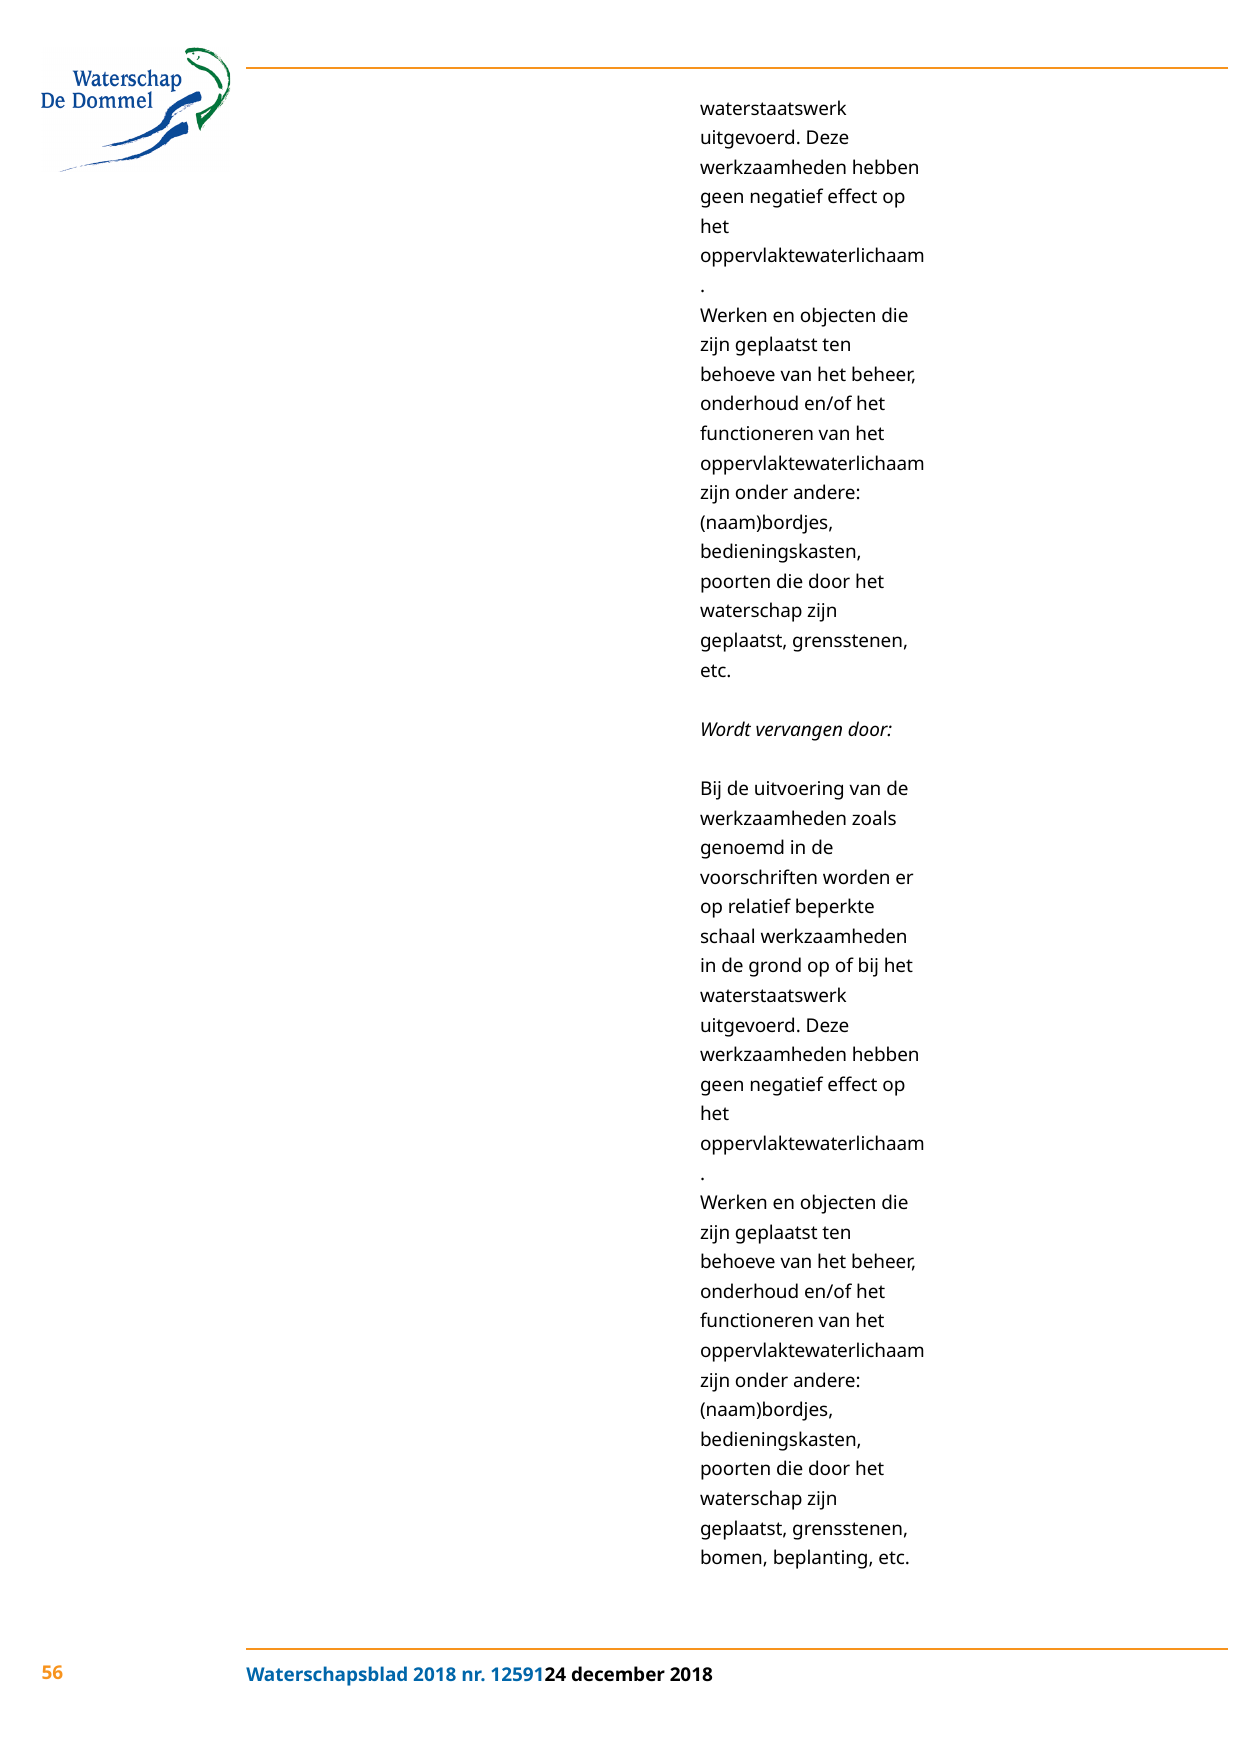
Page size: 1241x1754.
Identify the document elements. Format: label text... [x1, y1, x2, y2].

table_cell [474, 95, 700, 1570]
table_cell [926, 95, 1152, 1570]
table_cell [248, 95, 474, 1570]
table_cell waterstaatswerk uitgevoerd. Deze werkzaamheden hebben geen negatief effect op het oppervlaktewaterlichaam. Werken en objecten die zijn geplaatst ten behoeve van het beheer, onderhoud en/of het functioneren van het oppervlaktewaterlichaam zijn onder andere: (naam)bordjes, bedieningskasten, poorten die door het waterschap zijn geplaatst, grensstenen, etc. Wordt vervangen door: Bij de uitvoering van de werkzaamheden zoals genoemd in de voorschriften worden er op relatief beperkte schaal werkzaamheden in de grond op of bij het waterstaatswerk uitgevoerd. Deze werkzaamheden hebben geen negatief effect op het oppervlaktewaterlichaam. Werken en objecten die zijn geplaatst ten behoeve van het beheer, onderhoud en/of het functioneren van het oppervlaktewaterlichaam zijn onder andere: (naam)bordjes, bedieningskasten, poorten die door het waterschap zijn geplaatst, grensstenen, bomen, beplanting, etc. [700, 95, 926, 1570]
picture [41, 47, 231, 172]
